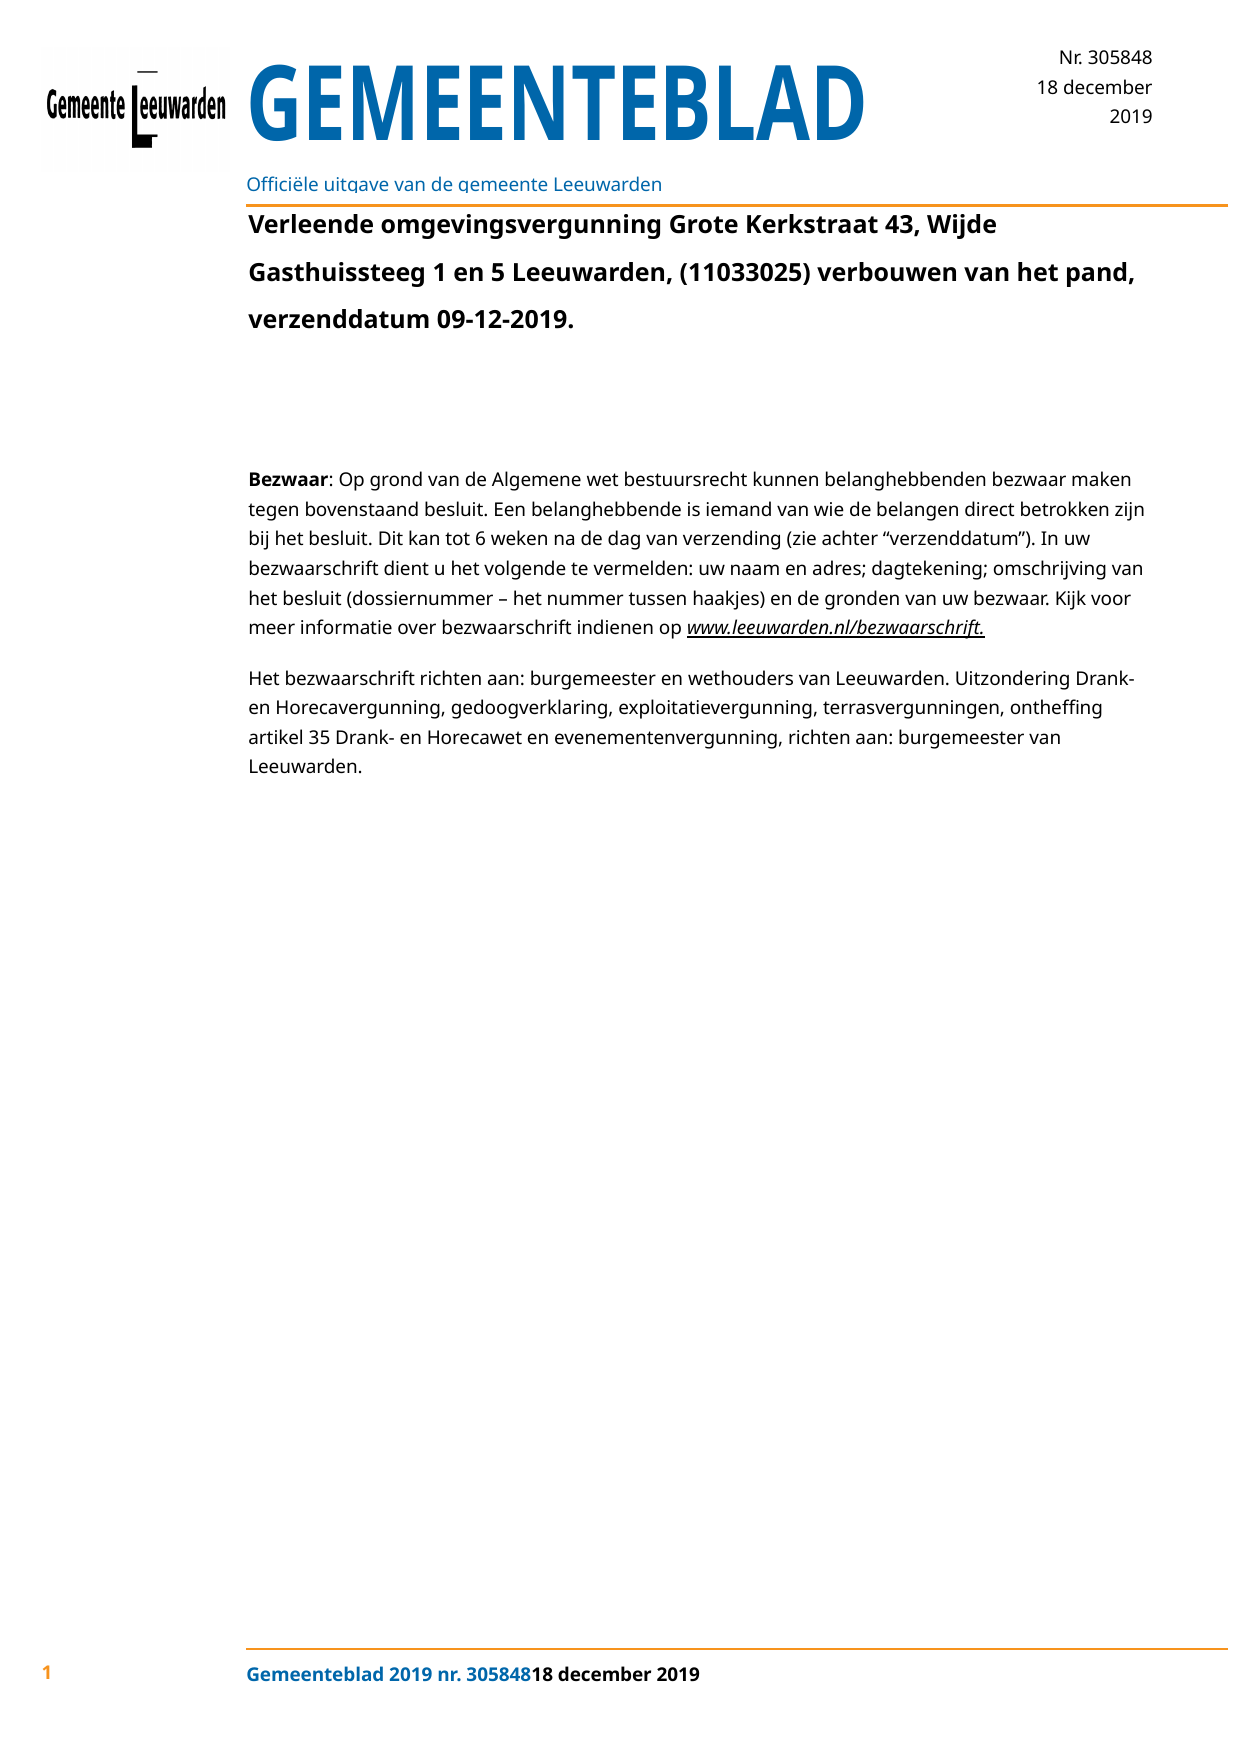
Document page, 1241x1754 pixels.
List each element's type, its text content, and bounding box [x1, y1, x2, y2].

text Verleende omgevingsvergunning Grote Kerkstraat 43, Wijde Gasthuissteeg 1 en 5 Leeuwarden, (11033025) verbouwen van het pand, verzenddatum 09-12-2019. [248, 207, 1152, 336]
text Het bezwaarschrift richten aan: burgemeester en wethouders van Leeuwarden. Uitzondering Drank- en Horecavergunning, gedoogverklaring, exploitatievergunning, terrasvergunningen, ontheffing artikel 35 Drank- en Horecawet en evenementenvergunning, richten aan: burgemeester van Leeuwarden. [248, 665, 1152, 779]
picture [41, 47, 231, 172]
text Bezwaar: Op grond van de Algemene wet bestuursrecht kunnen belanghebbenden bezwaar maken tegen bovenstaand besluit. Een belanghebbende is iemand van wie de belangen direct betrokken zijn bij het besluit. Dit kan tot 6 weken na de dag van verzending (zie achter “verzenddatum”). In uw bezwaarschrift dient u het volgende te vermelden: uw naam en adres; dagtekening; omschrijving van het besluit (dossiernummer – het nummer tussen haakjes) en de gronden van uw bezwaar. Kijk voor meer informatie over bezwaarschrift indienen op www.leeuwarden.nl/bezwaarschrift. [248, 466, 1152, 640]
